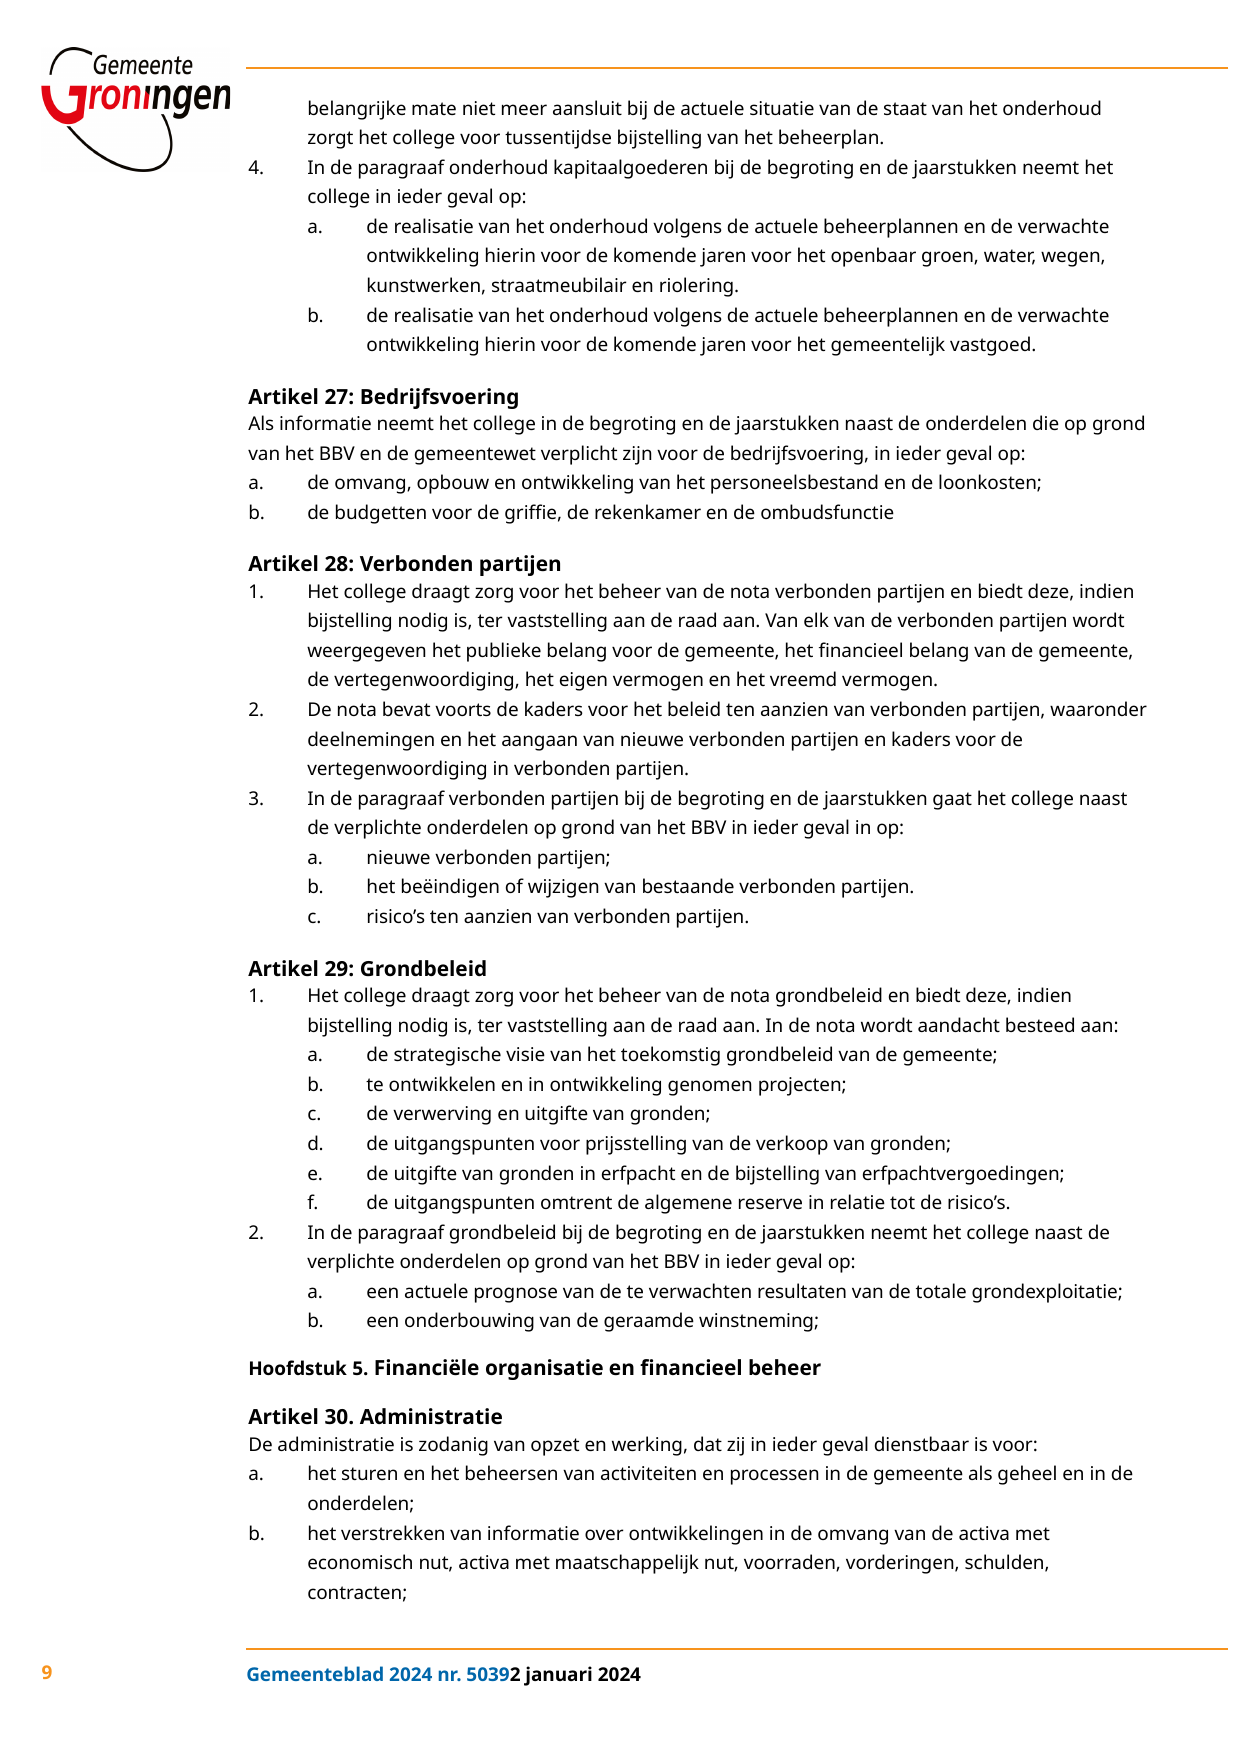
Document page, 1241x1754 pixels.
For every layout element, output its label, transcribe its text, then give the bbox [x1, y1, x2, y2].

list Het college draagt zorg voor het beheer van de nota verbonden partijen en biedt deze, indien bijstelling nodig is, ter vaststelling aan de raad aan. Van elk van de verbonden partijen wordt weergegeven het publieke belang voor de gemeente, het financieel belang van de gemeente, de vertegenwoordiging, het eigen vermogen en het vreemd vermogen. [248, 578, 1152, 692]
list In de paragraaf grondbeleid bij de begroting en de jaarstukken neemt het college naast de verplichte onderdelen op grond van het BBV in ieder geval op: [248, 1219, 1152, 1274]
text Artikel 28: Verbonden partijen [248, 549, 1152, 578]
list Het college draagt zorg voor het beheer van de nota grondbeleid en biedt deze, indien bijstelling nodig is, ter vaststelling aan de raad aan. In de nota wordt aandacht besteed aan: [248, 982, 1152, 1037]
list het beëindigen of wijzigen van bestaande verbonden partijen. [307, 874, 1152, 899]
list de uitgangspunten voor prijsstelling van de verkoop van gronden; [307, 1130, 1152, 1156]
text Artikel 29: Grondbeleid [248, 954, 1152, 982]
list de uitgifte van gronden in erfpacht en de bijstelling van erfpachtvergoedingen; [307, 1160, 1152, 1185]
list een onderbouwing van de geraamde winstneming; [307, 1308, 1152, 1333]
list nieuwe verbonden partijen; [307, 844, 1152, 870]
list de omvang, opbouw en ontwikkeling van het personeelsbestand en de loonkosten; [248, 469, 1152, 495]
list de strategische visie van het toekomstig grondbeleid van de gemeente; [307, 1041, 1152, 1067]
list In de paragraaf onderhoud kapitaalgoederen bij de begroting en de jaarstukken neemt het college in ieder geval op: [248, 154, 1152, 209]
text Artikel 30. Administratie [248, 1402, 1152, 1431]
list belangrijke mate niet meer aansluit bij de actuele situatie van de staat van het onderhoud zorgt het college voor tussentijdse bijstelling van het beheerplan. [248, 95, 1152, 150]
text Als informatie neemt het college in de begroting en de jaarstukken naast de onderdelen die op grond van het BBV en de gemeentewet verplicht zijn voor de bedrijfsvoering, in ieder geval op: [248, 410, 1152, 466]
text De administratie is zodanig van opzet en werking, dat zij in ieder geval dienstbaar is voor: [248, 1431, 1152, 1457]
list het sturen en het beheersen van activiteiten en processen in de gemeente als geheel en in de onderdelen; [248, 1461, 1152, 1516]
picture [41, 47, 231, 172]
list het verstrekken van informatie over ontwikkelingen in de omvang van de activa met economisch nut, activa met maatschappelijk nut, voorraden, vorderingen, schulden, contracten; [248, 1520, 1152, 1604]
list de realisatie van het onderhoud volgens de actuele beheerplannen en de verwachte ontwikkeling hierin voor de komende jaren voor het gemeentelijk vastgoed. [307, 302, 1152, 357]
list In de paragraaf verbonden partijen bij de begroting en de jaarstukken gaat het college naast de verplichte onderdelen op grond van het BBV in ieder geval in op: [248, 785, 1152, 840]
list te ontwikkelen en in ontwikkeling genomen projecten; [307, 1071, 1152, 1097]
list de budgetten voor de griffie, de rekenkamer en de ombudsfunctie [248, 499, 1152, 525]
list de verwerving en uitgifte van gronden; [307, 1101, 1152, 1126]
list de uitgangspunten omtrent de algemene reserve in relatie tot de risico’s. [307, 1189, 1152, 1215]
text Artikel 27: Bedrijfsvoering [248, 382, 1152, 410]
list risico’s ten aanzien van verbonden partijen. [307, 903, 1152, 929]
list een actuele prognose van de te verwachten resultaten van de totale grondexploitatie; [307, 1278, 1152, 1304]
list de realisatie van het onderhoud volgens de actuele beheerplannen en de verwachte ontwikkeling hierin voor de komende jaren voor het openbaar groen, water, wegen, kunstwerken, straatmeubilair en riolering. [307, 213, 1152, 298]
text Hoofdstuk 5. Financiële organisatie en financieel beheer [248, 1353, 1152, 1382]
list De nota bevat voorts de kaders voor het beleid ten aanzien van verbonden partijen, waaronder deelnemingen en het aangaan van nieuwe verbonden partijen en kaders voor de vertegenwoordiging in verbonden partijen. [248, 696, 1152, 781]
